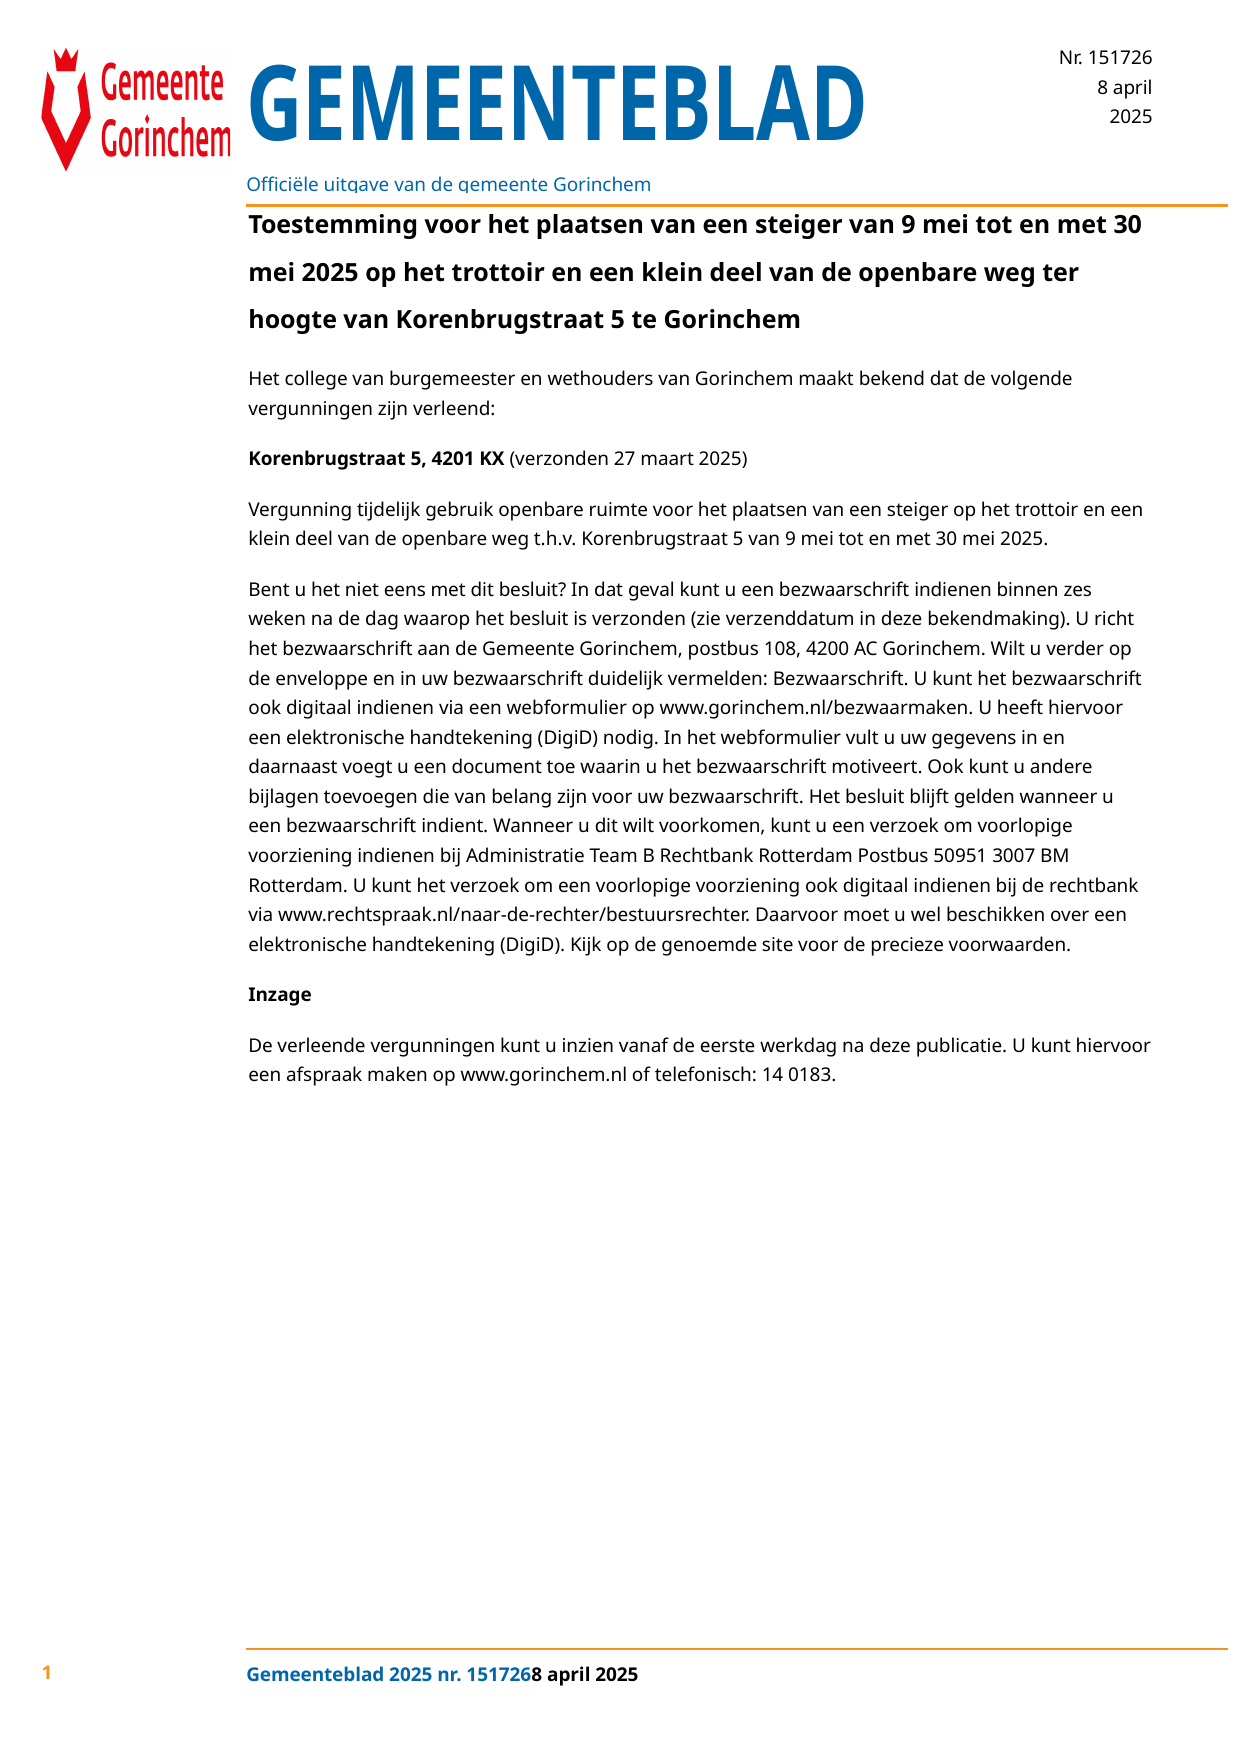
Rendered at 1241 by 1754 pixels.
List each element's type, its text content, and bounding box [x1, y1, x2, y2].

text Inzage [248, 981, 1152, 1007]
text De verleende vergunningen kunt u inzien vanaf de eerste werkdag na deze publicatie. U kunt hiervoor een afspraak maken op www.gorinchem.nl of telefonisch: 14 0183. [248, 1032, 1152, 1087]
picture [41, 47, 231, 172]
text Toestemming voor het plaatsen van een steiger van 9 mei tot en met 30 mei 2025 op het trottoir en een klein deel van de openbare weg ter hoogte van Korenbrugstraat 5 te Gorinchem [248, 207, 1152, 336]
text Korenbrugstraat 5, 4201 KX (verzonden 27 maart 2025) [248, 446, 1152, 471]
text Vergunning tijdelijk gebruik openbare ruimte voor het plaatsen van een steiger op het trottoir en een klein deel van de openbare weg t.h.v. Korenbrugstraat 5 van 9 mei tot en met 30 mei 2025. [248, 496, 1152, 551]
text Bent u het niet eens met dit besluit? In dat geval kunt u een bezwaarschrift indienen binnen zes weken na de dag waarop het besluit is verzonden (zie verzenddatum in deze bekendmaking). U richt het bezwaarschrift aan de Gemeente Gorinchem, postbus 108, 4200 AC Gorinchem. Wilt u verder op de enveloppe en in uw bezwaarschrift duidelijk vermelden: Bezwaarschrift. U kunt het bezwaarschrift ook digitaal indienen via een webformulier op www.gorinchem.nl/bezwaarmaken. U heeft hiervoor een elektronische handtekening (DigiD) nodig. In het webformulier vult u uw gegevens in en daarnaast voegt u een document toe waarin u het bezwaarschrift motiveert. Ook kunt u andere bijlagen toevoegen die van belang zijn voor uw bezwaarschrift. Het besluit blijft gelden wanneer u een bezwaarschrift indient. Wanneer u dit wilt voorkomen, kunt u een verzoek om voorlopige voorziening indienen bij Administratie Team B Rechtbank Rotterdam Postbus 50951 3007 BM Rotterdam. U kunt het verzoek om een voorlopige voorziening ook digitaal indienen bij de rechtbank via www.rechtspraak.nl/naar-de-rechter/bestuursrechter. Daarvoor moet u wel beschikken over een elektronische handtekening (DigiD). Kijk op de genoemde site voor de precieze voorwaarden. [248, 576, 1152, 957]
text Het college van burgemeester en wethouders van Gorinchem maakt bekend dat de volgende vergunningen zijn verleend: [248, 366, 1152, 421]
